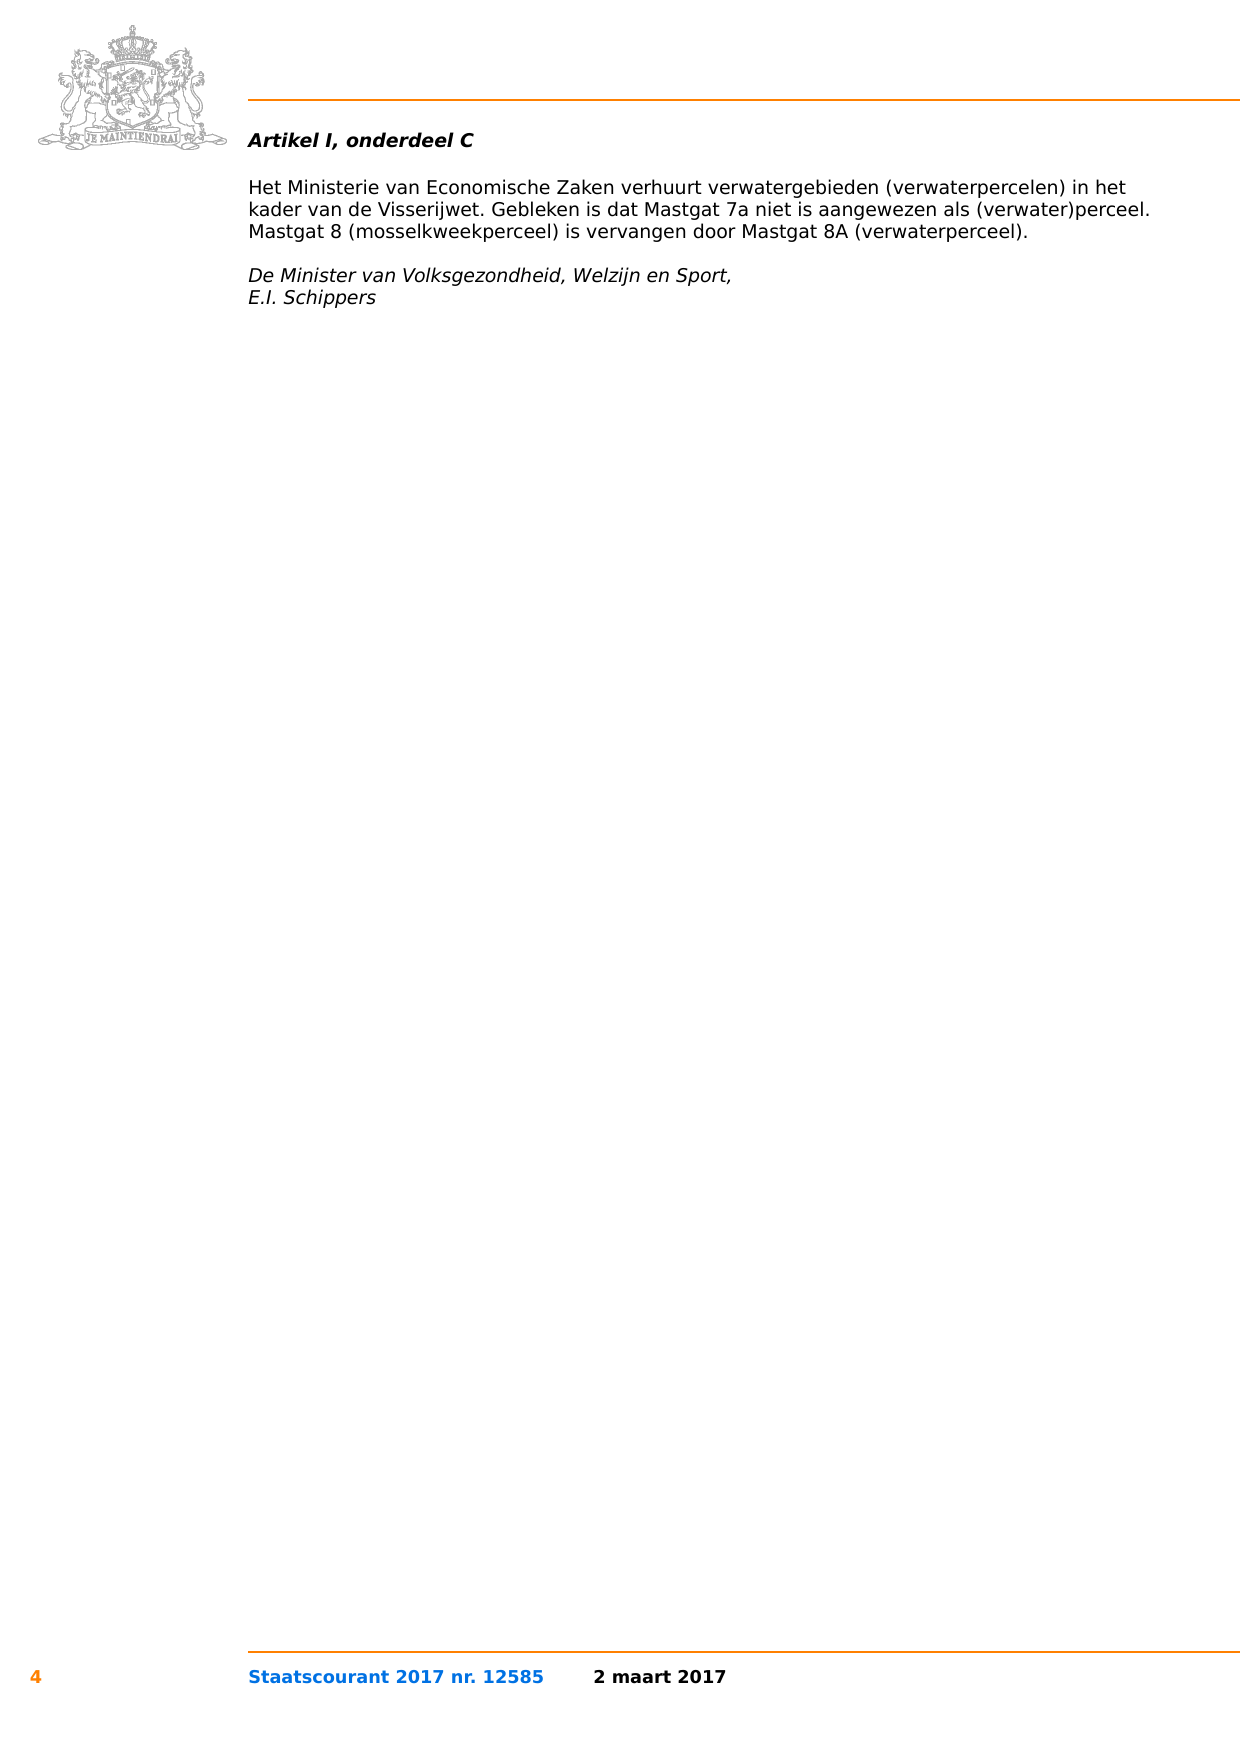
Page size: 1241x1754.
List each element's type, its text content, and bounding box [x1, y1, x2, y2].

subtitle Artikel I, onderdeel C [248, 130, 1163, 152]
text De Minister van Volksgezondheid, Welzijn en Sport, E.I. Schippers [248, 265, 1163, 309]
picture [38, 25, 227, 150]
text Het Ministerie van Economische Zaken verhuurt verwatergebieden (verwaterpercelen) in het kader van de Visserijwet. Gebleken is dat Mastgat 7a niet is aangewezen als (verwater)perceel. Mastgat 8 (mosselkweekperceel) is vervangen door Mastgat 8A (verwaterperceel). [248, 177, 1163, 243]
